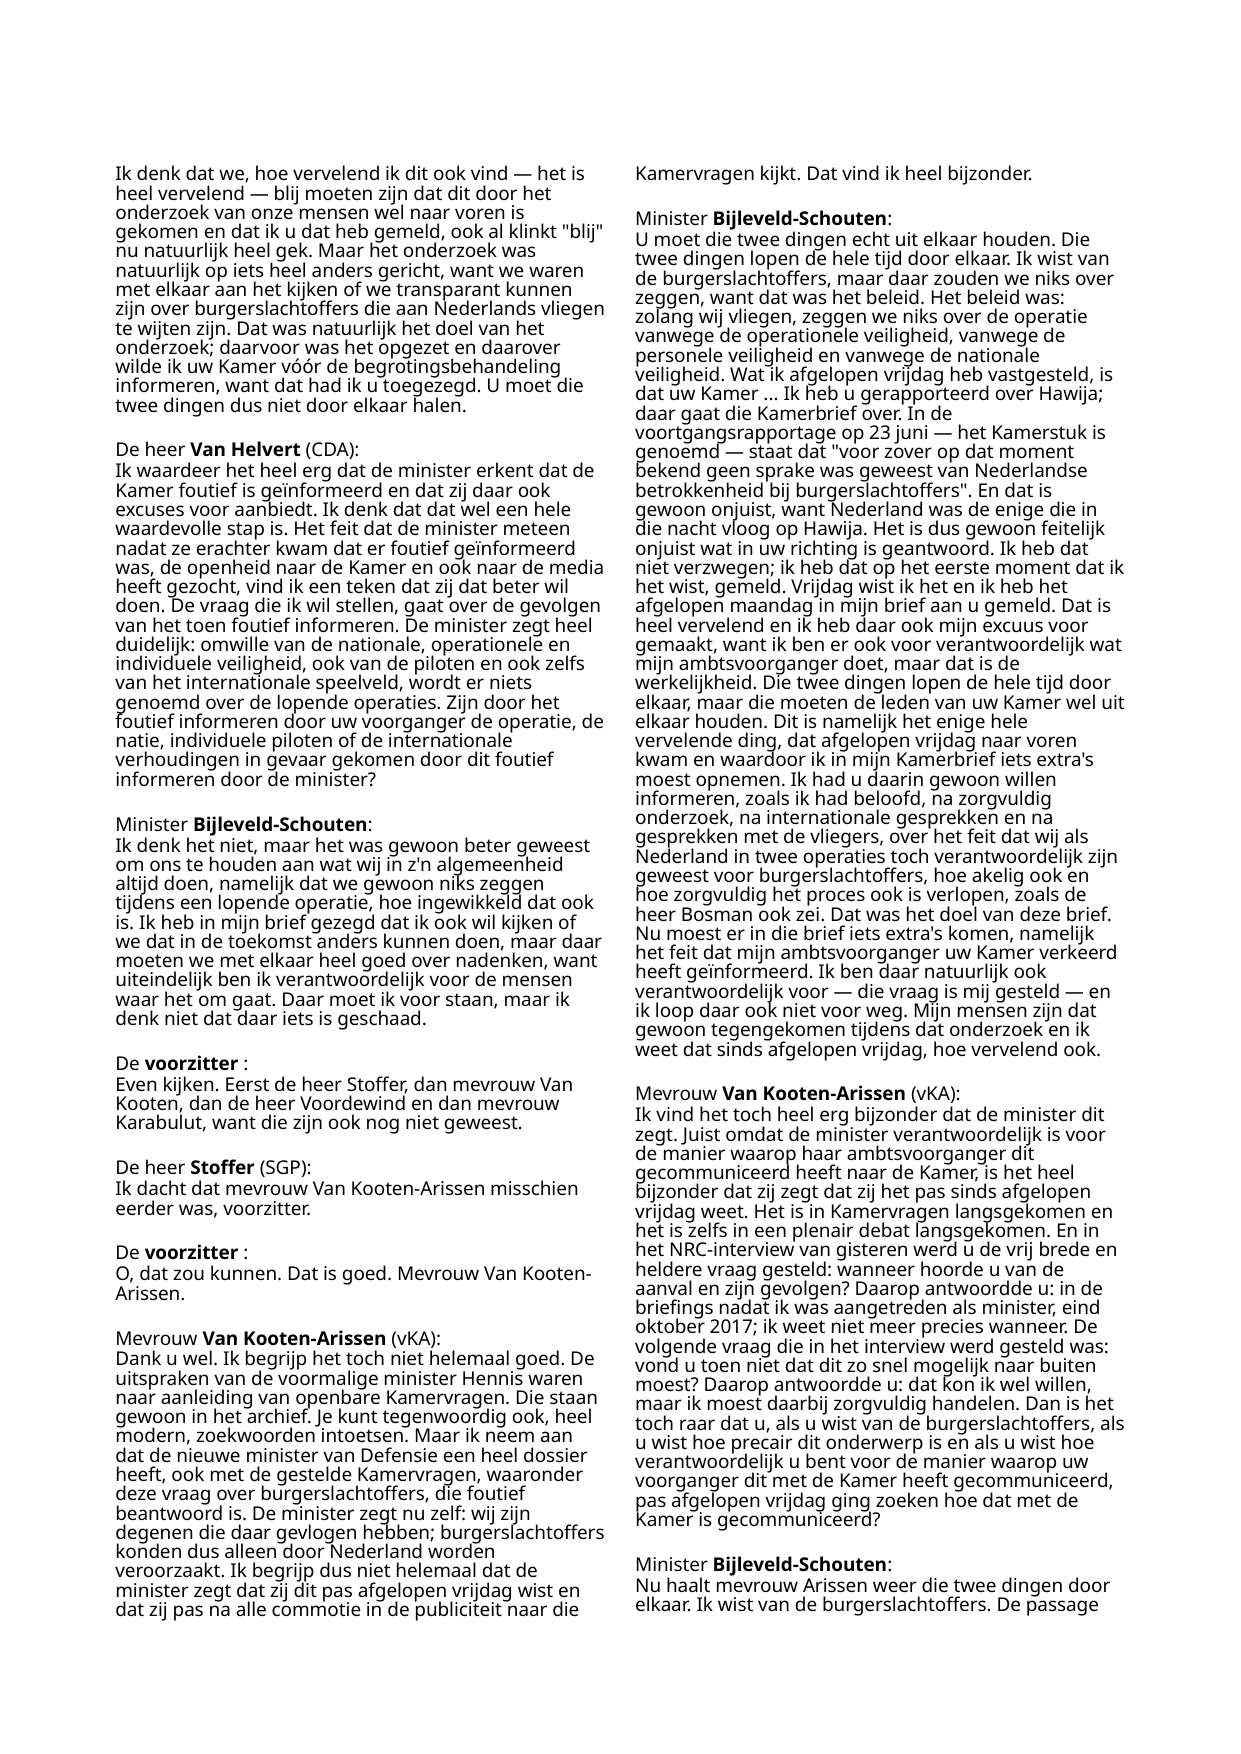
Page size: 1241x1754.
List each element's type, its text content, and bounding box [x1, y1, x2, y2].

text De voorzitter : [115, 1239, 605, 1265]
text Ik denk dat we, hoe vervelend ik dit ook vind — het is heel vervelend — blij moeten zijn dat dit door het onderzoek van onze mensen wel naar voren is gekomen en dat ik u dat heb gemeld, ook al klinkt "blij" nu natuurlijk heel gek. Maar het onderzoek was natuurlijk op iets heel anders gericht, want we waren met elkaar aan het kijken of we transparant kunnen zijn over burgerslachtoffers die aan Nederlands vliegen te wijten zijn. Dat was natuurlijk het doel van het onderzoek; daarvoor was het opgezet en daarover wilde ik uw Kamer vóór de begrotingsbehandeling informeren, want dat had ik u toegezegd. U moet die twee dingen dus niet door elkaar halen. [115, 165, 605, 416]
text Ik dacht dat mevrouw Van Kooten-Arissen misschien eerder was, voorzitter. [115, 1180, 605, 1219]
text Minister Bijleveld-Schouten: [635, 1551, 1125, 1577]
text De heer Stoffer (SGP): [115, 1154, 605, 1180]
text Ik waardeer het heel erg dat de minister erkent dat de Kamer foutief is geïnformeerd en dat zij daar ook excuses voor aanbiedt. Ik denk dat dat wel een hele waardevolle stap is. Het feit dat de minister meteen nadat ze erachter kwam dat er foutief geïnformeerd was, de openheid naar de Kamer en ook naar de media heeft gezocht, vind ik een teken dat zij dat beter wil doen. De vraag die ik wil stellen, gaat over de gevolgen van het toen foutief informeren. De minister zegt heel duidelijk: omwille van de nationale, operationele en individuele veiligheid, ook van de piloten en ook zelfs van het internationale speelveld, wordt er niets genoemd over de lopende operaties. Zijn door het foutief informeren door uw voorganger de operatie, de natie, individuele piloten of de internationale verhoudingen in gevaar gekomen door dit foutief informeren door de minister? [115, 462, 605, 790]
text U moet die twee dingen echt uit elkaar houden. Die twee dingen lopen de hele tijd door elkaar. Ik wist van de burgerslachtoffers, maar daar zouden we niks over zeggen, want dat was het beleid. Het beleid was: zolang wij vliegen, zeggen we niks over de operatie vanwege de operationele veiligheid, vanwege de personele veiligheid en vanwege de nationale veiligheid. Wat ik afgelopen vrijdag heb vastgesteld, is dat uw Kamer ... Ik heb u gerapporteerd over Hawija; daar gaat die Kamerbrief over. In de voortgangsrapportage op 23 juni — het Kamerstuk is genoemd — staat dat "voor zover op dat moment bekend geen sprake was geweest van Nederlandse betrokkenheid bij burgerslachtoffers". En dat is gewoon onjuist, want Nederland was de enige die in die nacht vloog op Hawija. Het is dus gewoon feitelijk onjuist wat in uw richting is geantwoord. Ik heb dat niet verzwegen; ik heb dat op het eerste moment dat ik het wist, gemeld. Vrijdag wist ik het en ik heb het afgelopen maandag in mijn brief aan u gemeld. Dat is heel vervelend en ik heb daar ook mijn excuus voor gemaakt, want ik ben er ook voor verantwoordelijk wat mijn ambtsvoorganger doet, maar dat is de werkelijkheid. Die twee dingen lopen de hele tijd door elkaar, maar die moeten de leden van uw Kamer wel uit elkaar houden. Dit is namelijk het enige hele vervelende ding, dat afgelopen vrijdag naar voren kwam en waardoor ik in mijn Kamerbrief iets extra's moest opnemen. Ik had u daarin gewoon willen informeren, zoals ik had beloofd, na zorgvuldig onderzoek, na internationale gesprekken en na gesprekken met de vliegers, over het feit dat wij als Nederland in twee operaties toch verantwoordelijk zijn geweest voor burgerslachtoffers, hoe akelig ook en hoe zorgvuldig het proces ook is verlopen, zoals de heer Bosman ook zei. Dat was het doel van deze brief. Nu moest er in die brief iets extra's komen, namelijk het feit dat mijn ambtsvoorganger uw Kamer verkeerd heeft geïnformeerd. Ik ben daar natuurlijk ook verantwoordelijk voor — die vraag is mij gesteld — en ik loop daar ook niet voor weg. Mijn mensen zijn dat gewoon tegengekomen tijdens dat onderzoek en ik weet dat sinds afgelopen vrijdag, hoe vervelend ook. [635, 231, 1125, 1060]
text Minister Bijleveld-Schouten: [115, 811, 605, 837]
text Even kijken. Eerst de heer Stoffer, dan mevrouw Van Kooten, dan de heer Voordewind en dan mevrouw Karabulut, want die zijn ook nog niet geweest. [115, 1076, 605, 1134]
text Kamervragen kijkt. Dat vind ik heel bijzonder. [635, 165, 1125, 184]
text Minister Bijleveld-Schouten: [635, 205, 1125, 231]
text Dank u wel. Ik begrijp het toch niet helemaal goed. De uitspraken van de voormalige minister Hennis waren naar aanleiding van openbare Kamervragen. Die staan gewoon in het archief. Je kunt tegenwoordig ook, heel modern, zoekwoorden intoetsen. Maar ik neem aan dat de nieuwe minister van Defensie een heel dossier heeft, ook met de gestelde Kamervragen, waaronder deze vraag over burgerslachtoffers, die foutief beantwoord is. De minister zegt nu zelf: wij zijn degenen die daar gevlogen hebben; burgerslachtoffers konden dus alleen door Nederland worden veroorzaakt. Ik begrijp dus niet helemaal dat de minister zegt dat zij dit pas afgelopen vrijdag wist en dat zij pas na alle commotie in de publiciteit naar die [115, 1350, 605, 1620]
text Mevrouw Van Kooten-Arissen (vKA): [115, 1325, 605, 1350]
text Mevrouw Van Kooten-Arissen (vKA): [635, 1081, 1125, 1106]
text Nu haalt mevrouw Arissen weer die twee dingen door elkaar. Ik wist van de burgerslachtoffers. De passage [635, 1577, 1125, 1615]
text De heer Van Helvert (CDA): [115, 437, 605, 462]
text Ik denk het niet, maar het was gewoon beter geweest om ons te houden aan wat wij in z'n algemeenheid altijd doen, namelijk dat we gewoon niks zeggen tijdens een lopende operatie, hoe ingewikkeld dat ook is. Ik heb in mijn brief gezegd dat ik ook wil kijken of we dat in de toekomst anders kunnen doen, maar daar moeten we met elkaar heel goed over nadenken, want uiteindelijk ben ik verantwoordelijk voor de mensen waar het om gaat. Daar moet ik voor staan, maar ik denk niet dat daar iets is geschaad. [115, 837, 605, 1029]
text Ik vind het toch heel erg bijzonder dat de minister dit zegt. Juist omdat de minister verantwoordelijk is voor de manier waarop haar ambtsvoorganger dit gecommuniceerd heeft naar de Kamer, is het heel bijzonder dat zij zegt dat zij het pas sinds afgelopen vrijdag weet. Het is in Kamervragen langsgekomen en het is zelfs in een plenair debat langsgekomen. En in het NRC-interview van gisteren werd u de vrij brede en heldere vraag gesteld: wanneer hoorde u van de aanval en zijn gevolgen? Daarop antwoordde u: in de briefings nadat ik was aangetreden als minister, eind oktober 2017; ik weet niet meer precies wanneer. De volgende vraag die in het interview werd gesteld was: vond u toen niet dat dit zo snel mogelijk naar buiten moest? Daarop antwoordde u: dat kon ik wel willen, maar ik moest daarbij zorgvuldig handelen. Dan is het toch raar dat u, als u wist van de burgerslachtoffers, als u wist hoe precair dit onderwerp is en als u wist hoe verantwoordelijk u bent voor de manier waarop uw voorganger dit met de Kamer heeft gecommuniceerd, pas afgelopen vrijdag ging zoeken hoe dat met de Kamer is gecommuniceerd? [635, 1106, 1125, 1530]
text De voorzitter : [115, 1050, 605, 1076]
text O, dat zou kunnen. Dat is goed. Mevrouw Van Kooten-Arissen. [115, 1265, 605, 1304]
